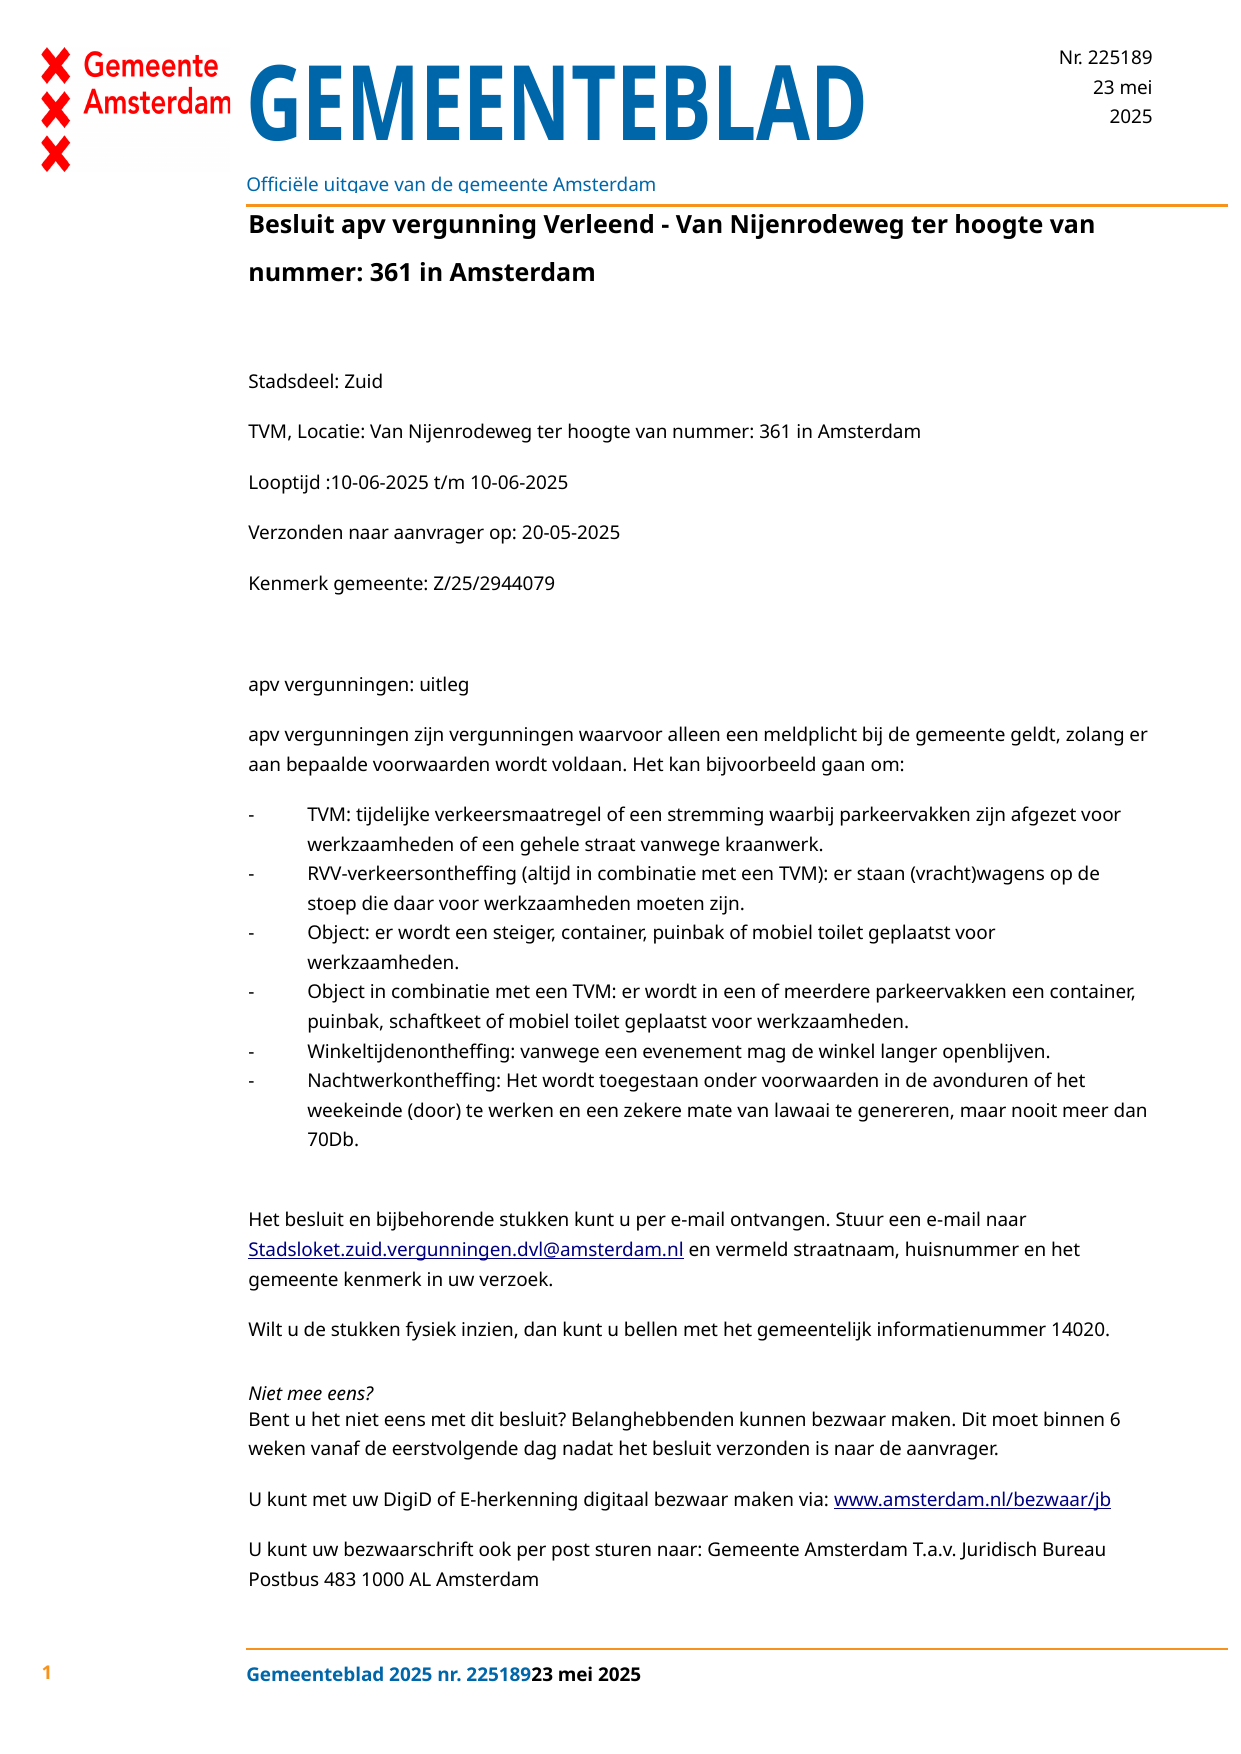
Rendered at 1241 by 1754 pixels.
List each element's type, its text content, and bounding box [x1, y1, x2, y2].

text Looptijd :10-06-2025 t/m 10-06-2025 [248, 469, 1152, 495]
text TVM, Locatie: Van Nijenrodeweg ter hoogte van nummer: 361 in Amsterdam [248, 419, 1152, 444]
text Verzonden naar aanvrager op: 20-05-2025 [248, 519, 1152, 545]
list Nachtwerkontheffing: Het wordt toegestaan onder voorwaarden in de avonduren of het weekeinde (door) te werken en een zekere mate van lawaai te genereren, maar nooit meer dan 70Db. [248, 1067, 1152, 1152]
text Het besluit en bijbehorende stukken kunt u per e-mail ontvangen. Stuur een e-mail naar Stadsloket.zuid.vergunningen.dvl@amsterdam.nl en vermeld straatnaam, huisnummer en het gemeente kenmerk in uw verzoek. [248, 1207, 1152, 1292]
list Winkeltijdenontheffing: vanwege een evenement mag de winkel langer openblijven. [248, 1038, 1152, 1064]
text Bent u het niet eens met dit besluit? Belanghebbenden kunnen bezwaar maken. Dit moet binnen 6 weken vanaf de eerstvolgende dag nadat het besluit verzonden is naar de aanvrager. [248, 1406, 1152, 1461]
text U kunt uw bezwaarschrift ook per post sturen naar: Gemeente Amsterdam T.a.v. Juridisch Bureau Postbus 483 1000 AL Amsterdam [248, 1536, 1152, 1592]
text Niet mee eens? [248, 1380, 1152, 1406]
text Kenmerk gemeente: Z/25/2944079 [248, 570, 1152, 596]
text Wilt u de stukken fysiek inzien, dan kunt u bellen met het gemeentelijk informatienummer 14020. [248, 1316, 1152, 1342]
text apv vergunningen: uitleg [248, 671, 1152, 697]
text U kunt met uw DigiD of E-herkenning digitaal bezwaar maken via: www.amsterdam.nl/bezwaar/jb [248, 1486, 1152, 1512]
list Object: er wordt een steiger, container, puinbak of mobiel toilet geplaatst voor werkzaamheden. [248, 919, 1152, 975]
picture [41, 47, 231, 172]
text Besluit apv vergunning Verleend - Van Nijenrodeweg ter hoogte van nummer: 361 in Amsterdam [248, 207, 1152, 288]
text apv vergunningen zijn vergunningen waarvoor alleen een meldplicht bij de gemeente geldt, zolang er aan bepaalde voorwaarden wordt voldaan. Het kan bijvoorbeeld gaan om: [248, 721, 1152, 777]
text Stadsdeel: Zuid [248, 368, 1152, 394]
list RVV-verkeersontheffing (altijd in combinatie met een TVM): er staan (vracht)wagens op de stoep die daar voor werkzaamheden moeten zijn. [248, 860, 1152, 916]
list TVM: tijdelijke verkeersmaatregel of een stremming waarbij parkeervakken zijn afgezet voor werkzaamheden of een gehele straat vanwege kraanwerk. [248, 801, 1152, 857]
list Object in combinatie met een TVM: er wordt in een of meerdere parkeervakken een container, puinbak, schaftkeet of mobiel toilet geplaatst voor werkzaamheden. [248, 979, 1152, 1034]
